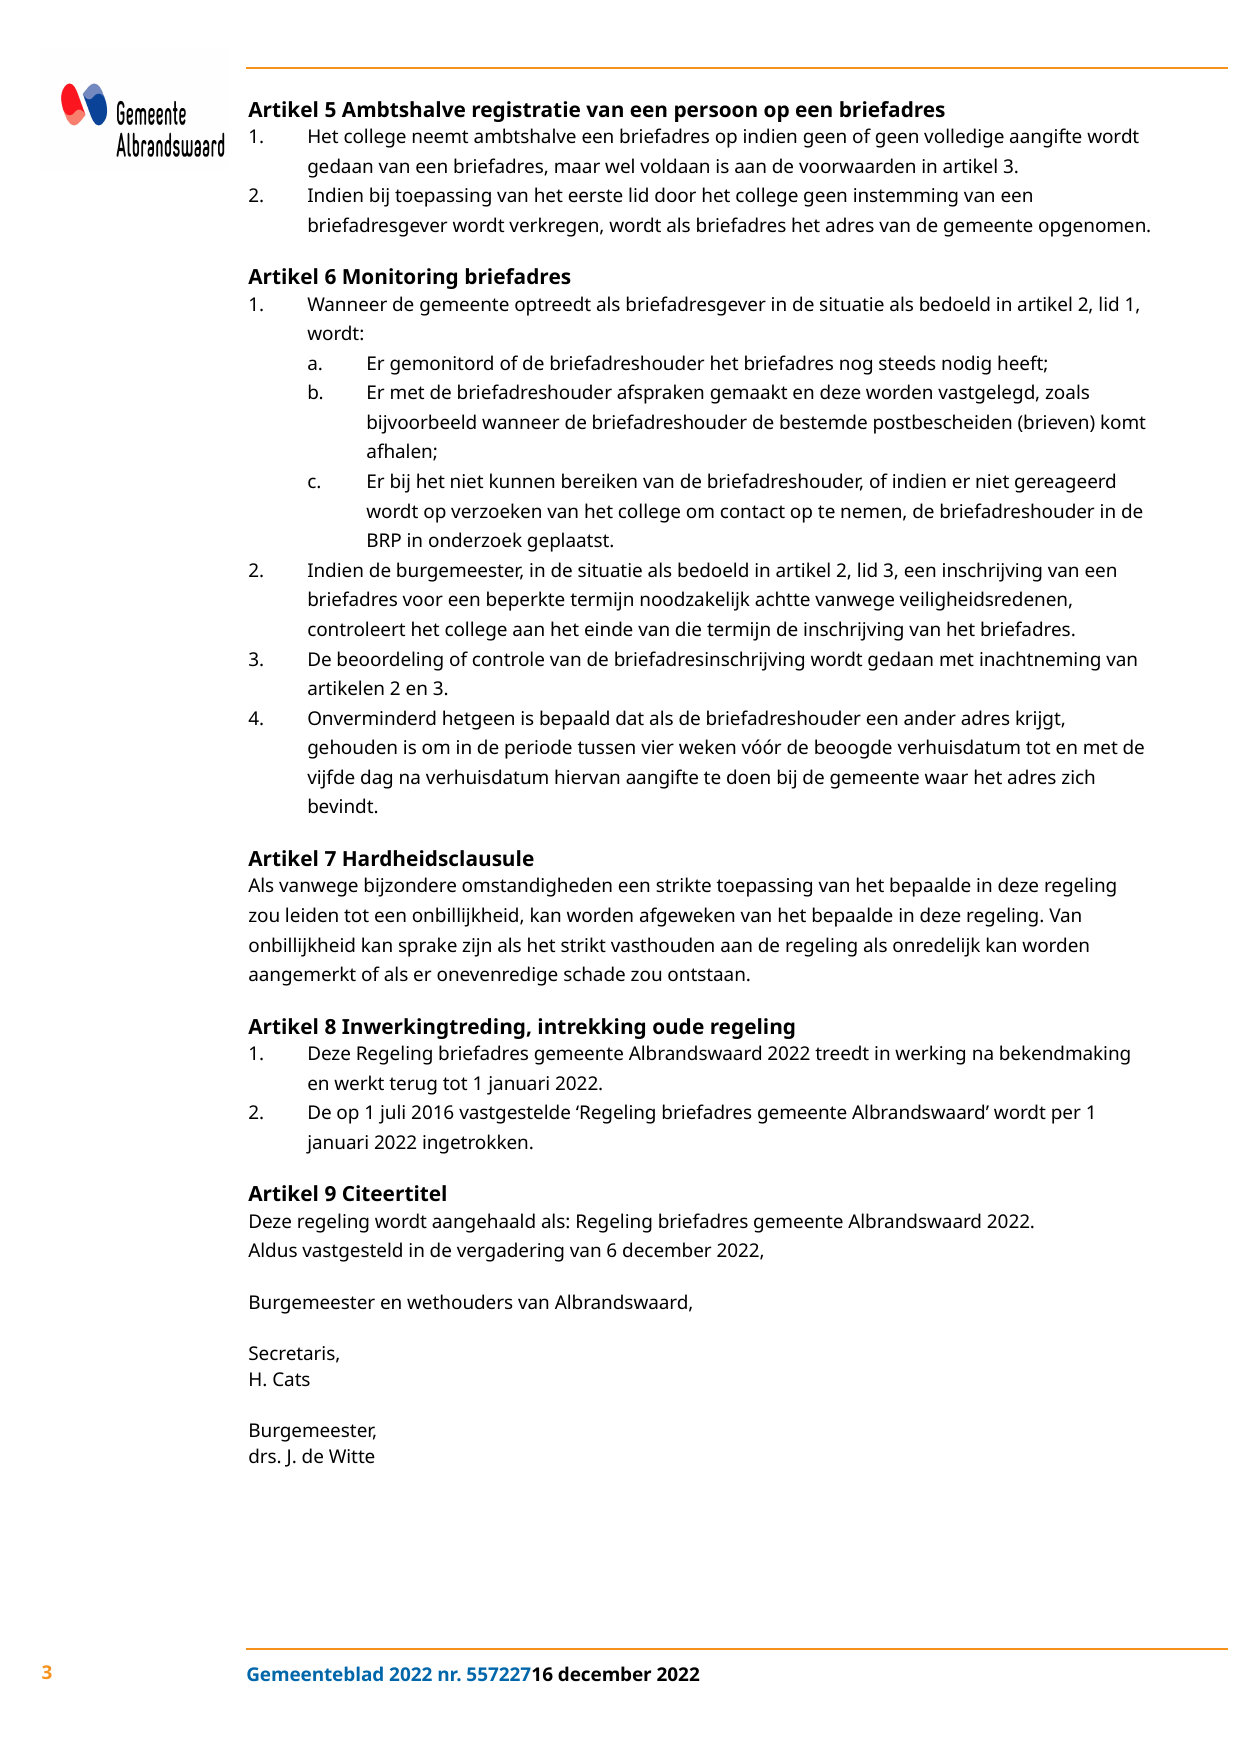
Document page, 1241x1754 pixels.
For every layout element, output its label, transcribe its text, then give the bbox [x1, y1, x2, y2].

text Artikel 8 Inwerkingtreding, intrekking oude regeling [248, 1012, 1152, 1040]
list Wanneer de gemeente optreedt als briefadresgever in de situatie als bedoeld in artikel 2, lid 1, wordt: [248, 291, 1152, 346]
list Indien de burgemeester, in de situatie als bedoeld in artikel 2, lid 3, een inschrijving van een briefadres voor een beperkte termijn noodzakelijk achtte vanwege veiligheidsredenen, controleert het college aan het einde van die termijn de inschrijving van het briefadres. [248, 557, 1152, 642]
list De beoordeling of controle van de briefadresinschrijving wordt gedaan met inachtneming van artikelen 2 en 3. [248, 646, 1152, 701]
picture [41, 47, 231, 172]
text Artikel 6 Monitoring briefadres [248, 262, 1152, 291]
list Onverminderd hetgeen is bepaald dat als de briefadreshouder een ander adres krijgt, gehouden is om in de periode tussen vier weken vóór de beoogde verhuisdatum tot en met de vijfde dag na verhuisdatum hiervan aangifte te doen bij de gemeente waar het adres zich bevindt. [248, 705, 1152, 819]
list Er bij het niet kunnen bereiken van de briefadreshouder, of indien er niet gereageerd wordt op verzoeken van het college om contact op te nemen, de briefadreshouder in de BRP in onderzoek geplaatst. [307, 468, 1152, 553]
text Artikel 7 Hardheidsclausule [248, 844, 1152, 873]
text Artikel 5 Ambtshalve registratie van een persoon op een briefadres [248, 95, 1152, 123]
text Als vanwege bijzondere omstandigheden een strikte toepassing van het bepaalde in deze regeling zou leiden tot een onbillijkheid, kan worden afgeweken van het bepaalde in deze regeling. Van onbillijkheid kan sprake zijn als het strikt vasthouden aan de regeling als onredelijk kan worden aangemerkt of als er onevenredige schade zou ontstaan. [248, 873, 1152, 987]
list Deze Regeling briefadres gemeente Albrandswaard 2022 treedt in werking na bekendmaking en werkt terug tot 1 januari 2022. [248, 1040, 1152, 1096]
text Secretaris, [248, 1340, 1152, 1366]
text Deze regeling wordt aangehaald als: Regeling briefadres gemeente Albrandswaard 2022. [248, 1208, 1152, 1233]
list Indien bij toepassing van het eerste lid door het college geen instemming van een briefadresgever wordt verkregen, wordt als briefadres het adres van de gemeente opgenomen. [248, 182, 1152, 238]
text H. Cats [248, 1366, 1152, 1392]
list De op 1 juli 2016 vastgestelde ‘Regeling briefadres gemeente Albrandswaard’ wordt per 1 januari 2022 ingetrokken. [248, 1099, 1152, 1155]
list Er met de briefadreshouder afspraken gemaakt en deze worden vastgelegd, zoals bijvoorbeeld wanneer de briefadreshouder de bestemde postbescheiden (brieven) komt afhalen; [307, 379, 1152, 464]
list Er gemonitord of de briefadreshouder het briefadres nog steeds nodig heeft; [307, 350, 1152, 376]
list Het college neemt ambtshalve een briefadres op indien geen of geen volledige aangifte wordt gedaan van een briefadres, maar wel voldaan is aan de voorwaarden in artikel 3. [248, 123, 1152, 178]
text drs. J. de Witte [248, 1443, 1152, 1469]
text Aldus vastgesteld in de vergadering van 6 december 2022, [248, 1237, 1152, 1263]
text Artikel 9 Citeertitel [248, 1179, 1152, 1208]
text Burgemeester, [248, 1417, 1152, 1443]
text Burgemeester en wethouders van Albrandswaard, [248, 1289, 1152, 1314]
